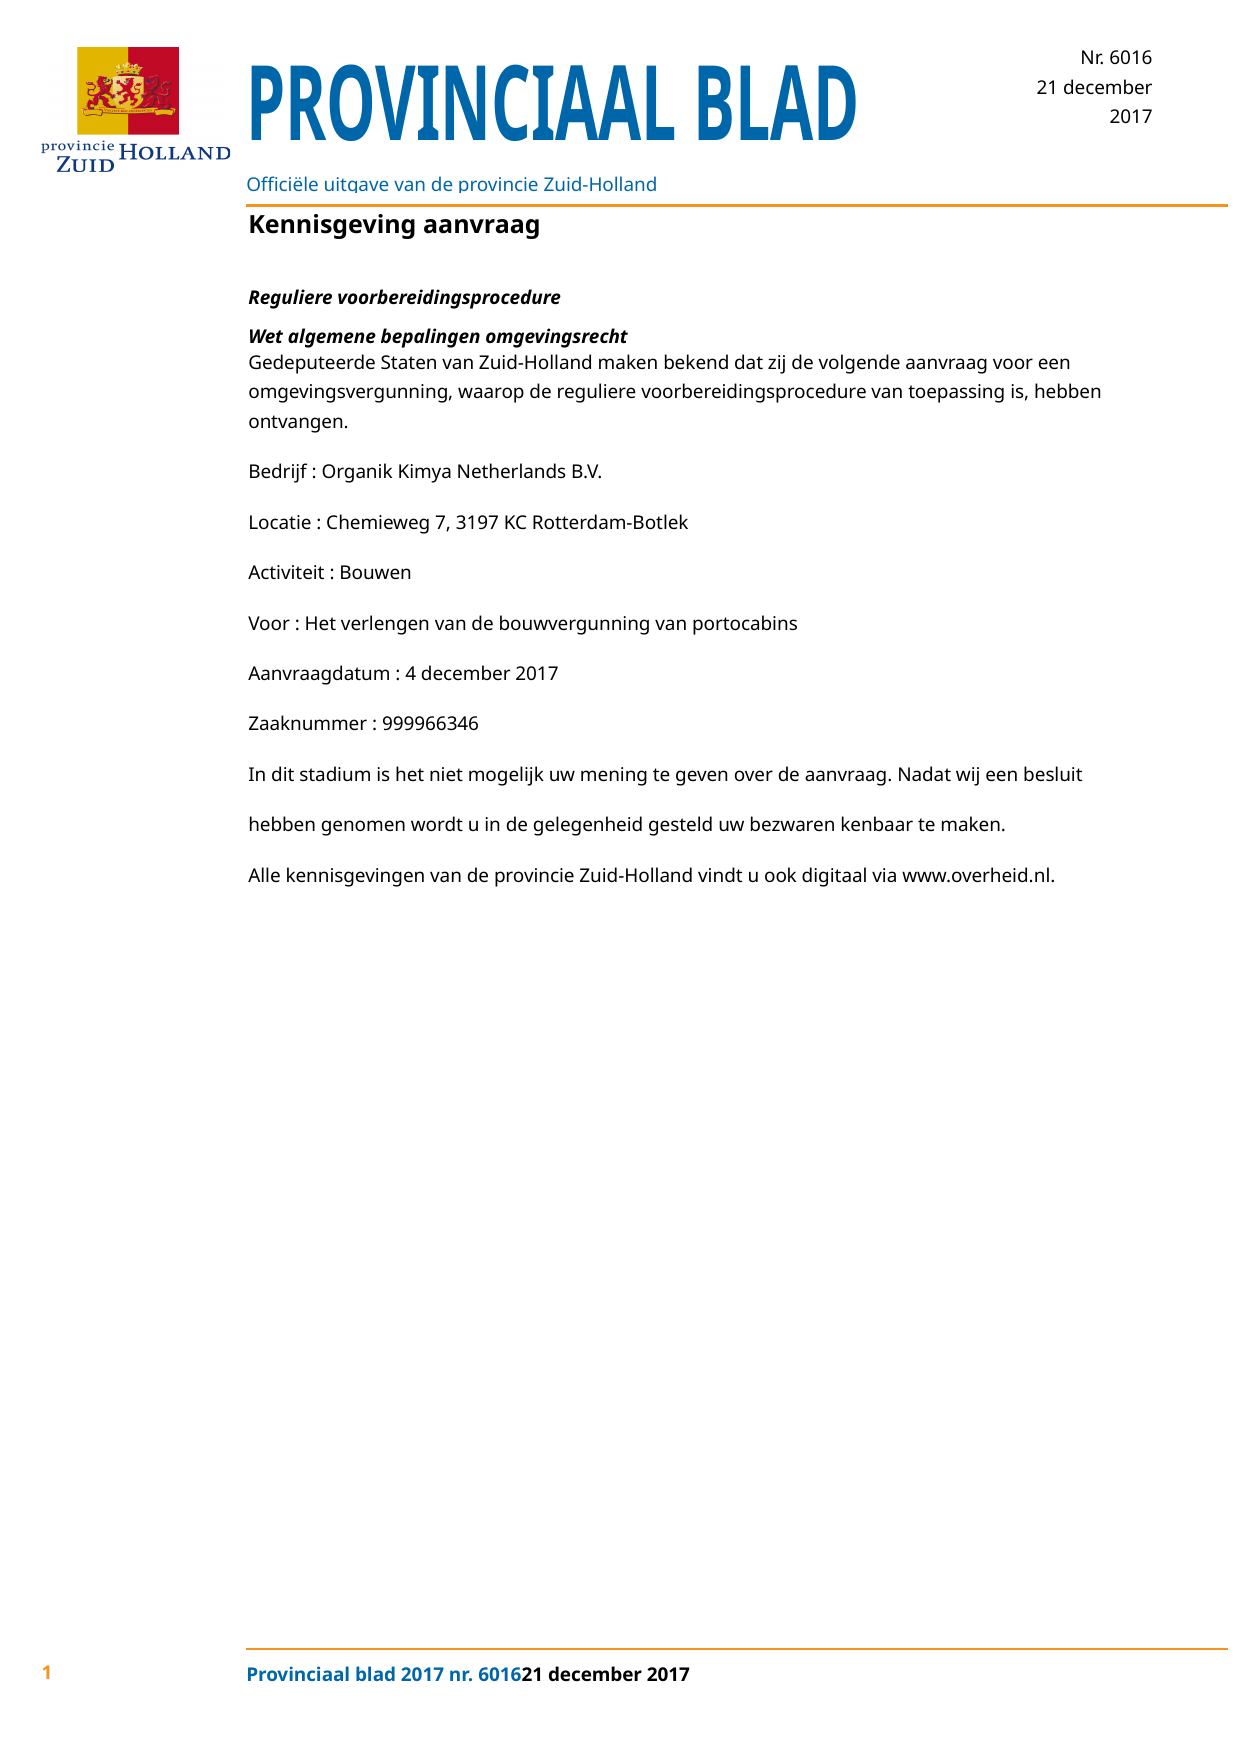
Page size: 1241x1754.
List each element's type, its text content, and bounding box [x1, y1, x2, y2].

text Activiteit : Bouwen [248, 559, 1152, 585]
text Wet algemene bepalingen omgevingsrecht [248, 323, 1152, 349]
text Zaaknummer : 999966346 [248, 711, 1152, 736]
text Reguliere voorbereidingsprocedure [248, 284, 1152, 309]
text In dit stadium is het niet mogelijk uw mening te geven over de aanvraag. Nadat wij een besluit [248, 761, 1152, 787]
text Voor : Het verlengen van de bouwvergunning van portocabins [248, 610, 1152, 635]
text Locatie : Chemieweg 7, 3197 KC Rotterdam-Botlek [248, 509, 1152, 534]
text Gedeputeerde Staten van Zuid-Holland maken bekend dat zij de volgende aanvraag voor een omgevingsvergunning, waarop de reguliere voorbereidingsprocedure van toepassing is, hebben ontvangen. [248, 349, 1152, 434]
text Alle kennisgevingen van de provincie Zuid-Holland vindt u ook digitaal via www.overheid.nl. [248, 862, 1152, 887]
picture [41, 47, 231, 172]
text Bedrijf : Organik Kimya Netherlands B.V. [248, 458, 1152, 484]
text Kennisgeving aanvraag [248, 207, 1152, 241]
text hebben genomen wordt u in de gelegenheid gesteld uw bezwaren kenbaar te maken. [248, 811, 1152, 837]
text Aanvraagdatum : 4 december 2017 [248, 660, 1152, 686]
